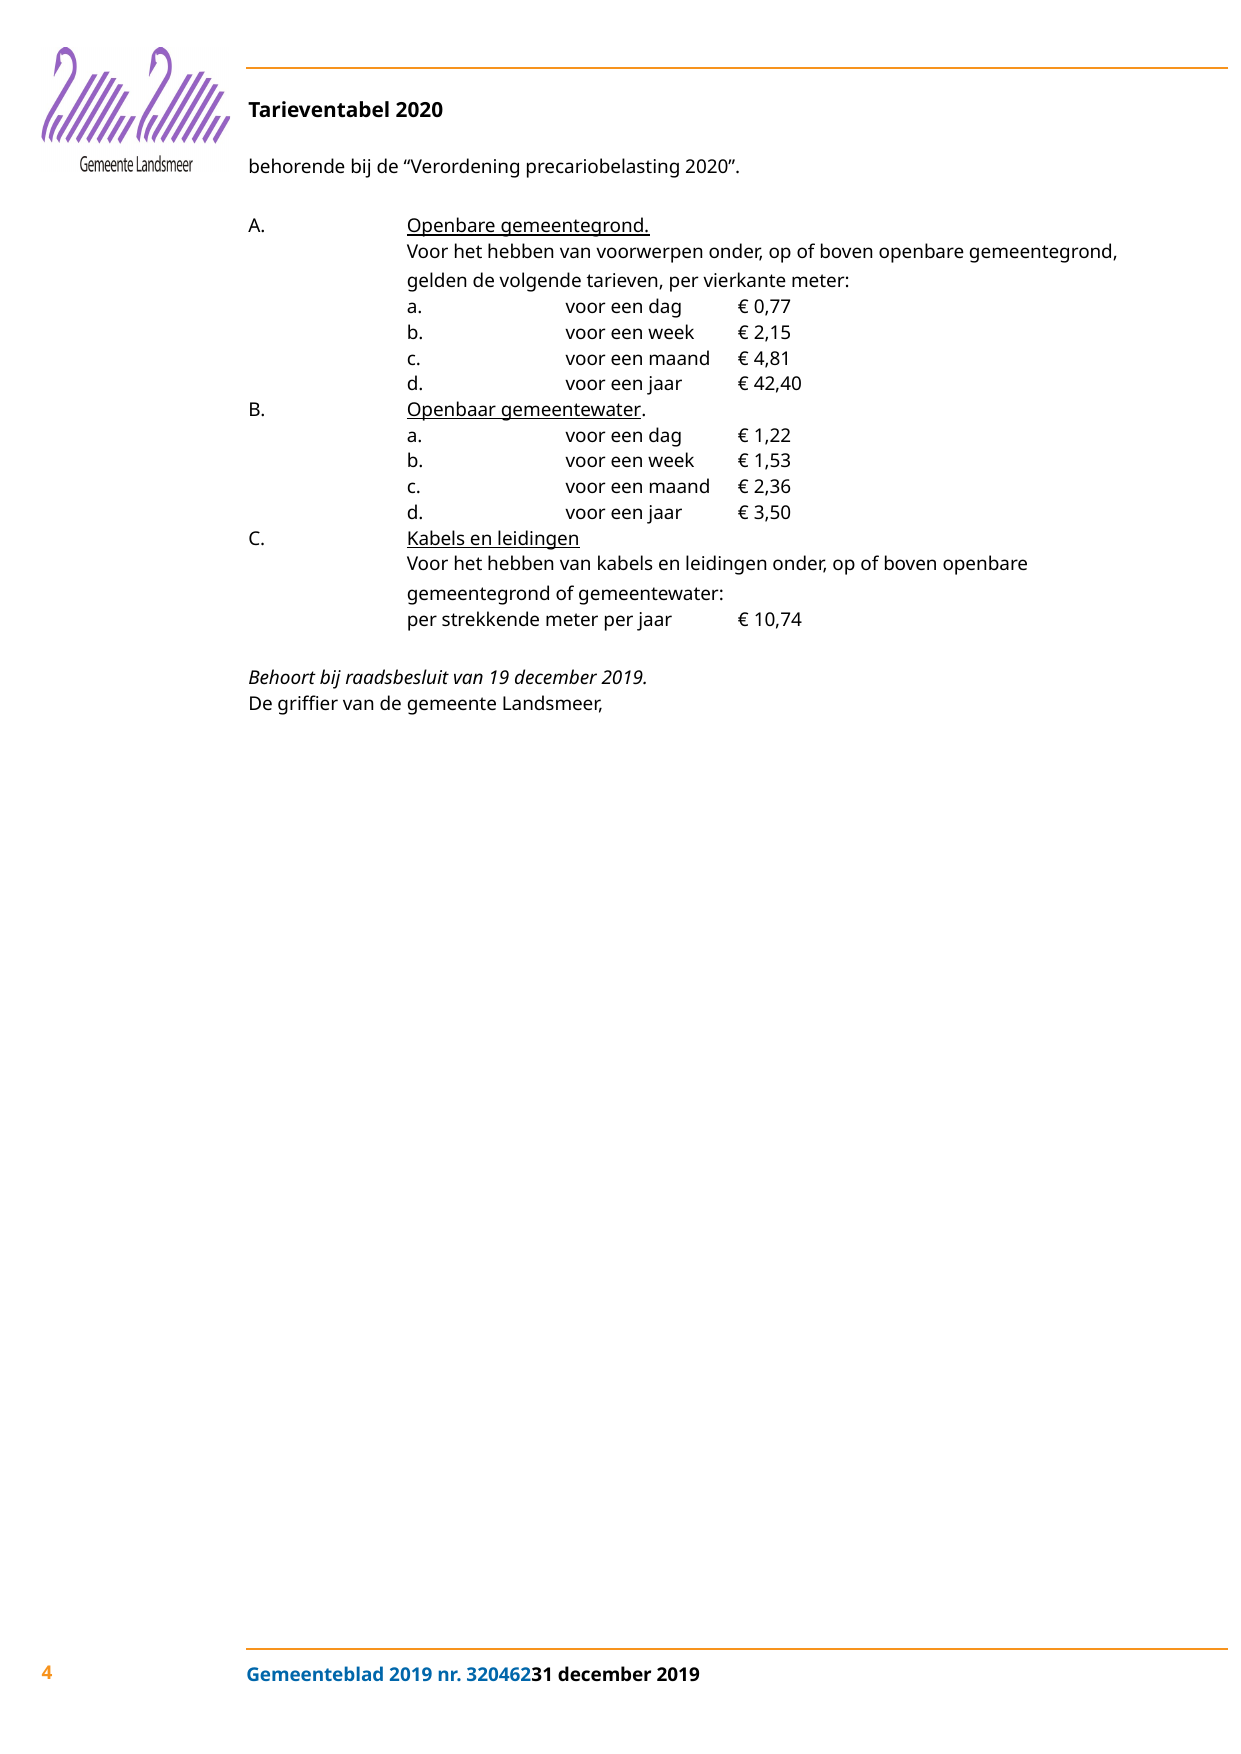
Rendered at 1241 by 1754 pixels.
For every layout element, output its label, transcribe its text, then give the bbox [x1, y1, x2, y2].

table_cell voor een dag [565, 293, 738, 319]
table_header A. [248, 212, 407, 238]
table_cell [248, 448, 407, 473]
table_cell voor een week [565, 319, 738, 345]
table_cell voor een jaar [565, 499, 738, 525]
table_cell € 0,77 [738, 293, 1152, 319]
table_cell [248, 293, 407, 319]
table_cell € 3,50 [738, 499, 1152, 525]
table_cell Openbaar gemeentewater. [407, 396, 1152, 422]
table_cell a. [407, 293, 565, 319]
table_cell [248, 422, 407, 448]
table_cell c. [407, 473, 565, 499]
table_cell Voor het hebben van voorwerpen onder, op of boven openbare gemeentegrond, gelden de volgende tarieven, per vierkante meter: [407, 238, 1152, 293]
picture [41, 47, 231, 172]
table_cell c. [407, 345, 565, 370]
table_cell Voor het hebben van kabels en leidingen onder, op of boven openbare gemeentegrond of gemeentewater: [407, 551, 1152, 606]
table_cell [248, 370, 407, 396]
table_cell [248, 606, 407, 632]
table_cell d. [407, 499, 565, 525]
table_cell b. [407, 448, 565, 473]
table_cell voor een maand [565, 345, 738, 370]
table_cell € 2,36 [738, 473, 1152, 499]
table_cell d. [407, 370, 565, 396]
text behorende bij de “Verordening precariobelasting 2020”. [248, 153, 1152, 179]
table_cell C. [248, 525, 407, 551]
table_cell € 4,81 [738, 345, 1152, 370]
table_cell voor een jaar [565, 370, 738, 396]
text De griffier van de gemeente Landsmeer, [248, 690, 1152, 716]
table_cell voor een dag [565, 422, 738, 448]
table_cell voor een week [565, 448, 738, 473]
table_cell € 10,74 [738, 606, 1152, 632]
table_cell voor een maand [565, 473, 738, 499]
table_header Openbare gemeentegrond. [407, 212, 1152, 238]
table_cell a. [407, 422, 565, 448]
table_cell [248, 499, 407, 525]
table_cell per strekkende meter per jaar [407, 606, 738, 632]
table_cell € 2,15 [738, 319, 1152, 345]
table_cell B. [248, 396, 407, 422]
table_cell [248, 473, 407, 499]
table_cell [248, 238, 407, 293]
table_cell b. [407, 319, 565, 345]
text Tarieventabel 2020 [248, 95, 1152, 123]
table_cell € 1,53 [738, 448, 1152, 473]
text Behoort bij raadsbesluit van 19 december 2019. [248, 664, 1152, 690]
table_cell € 1,22 [738, 422, 1152, 448]
table_cell Kabels en leidingen [407, 525, 1152, 551]
table_cell [248, 345, 407, 370]
table_cell [248, 551, 407, 606]
table_cell € 42,40 [738, 370, 1152, 396]
table_cell [248, 319, 407, 345]
